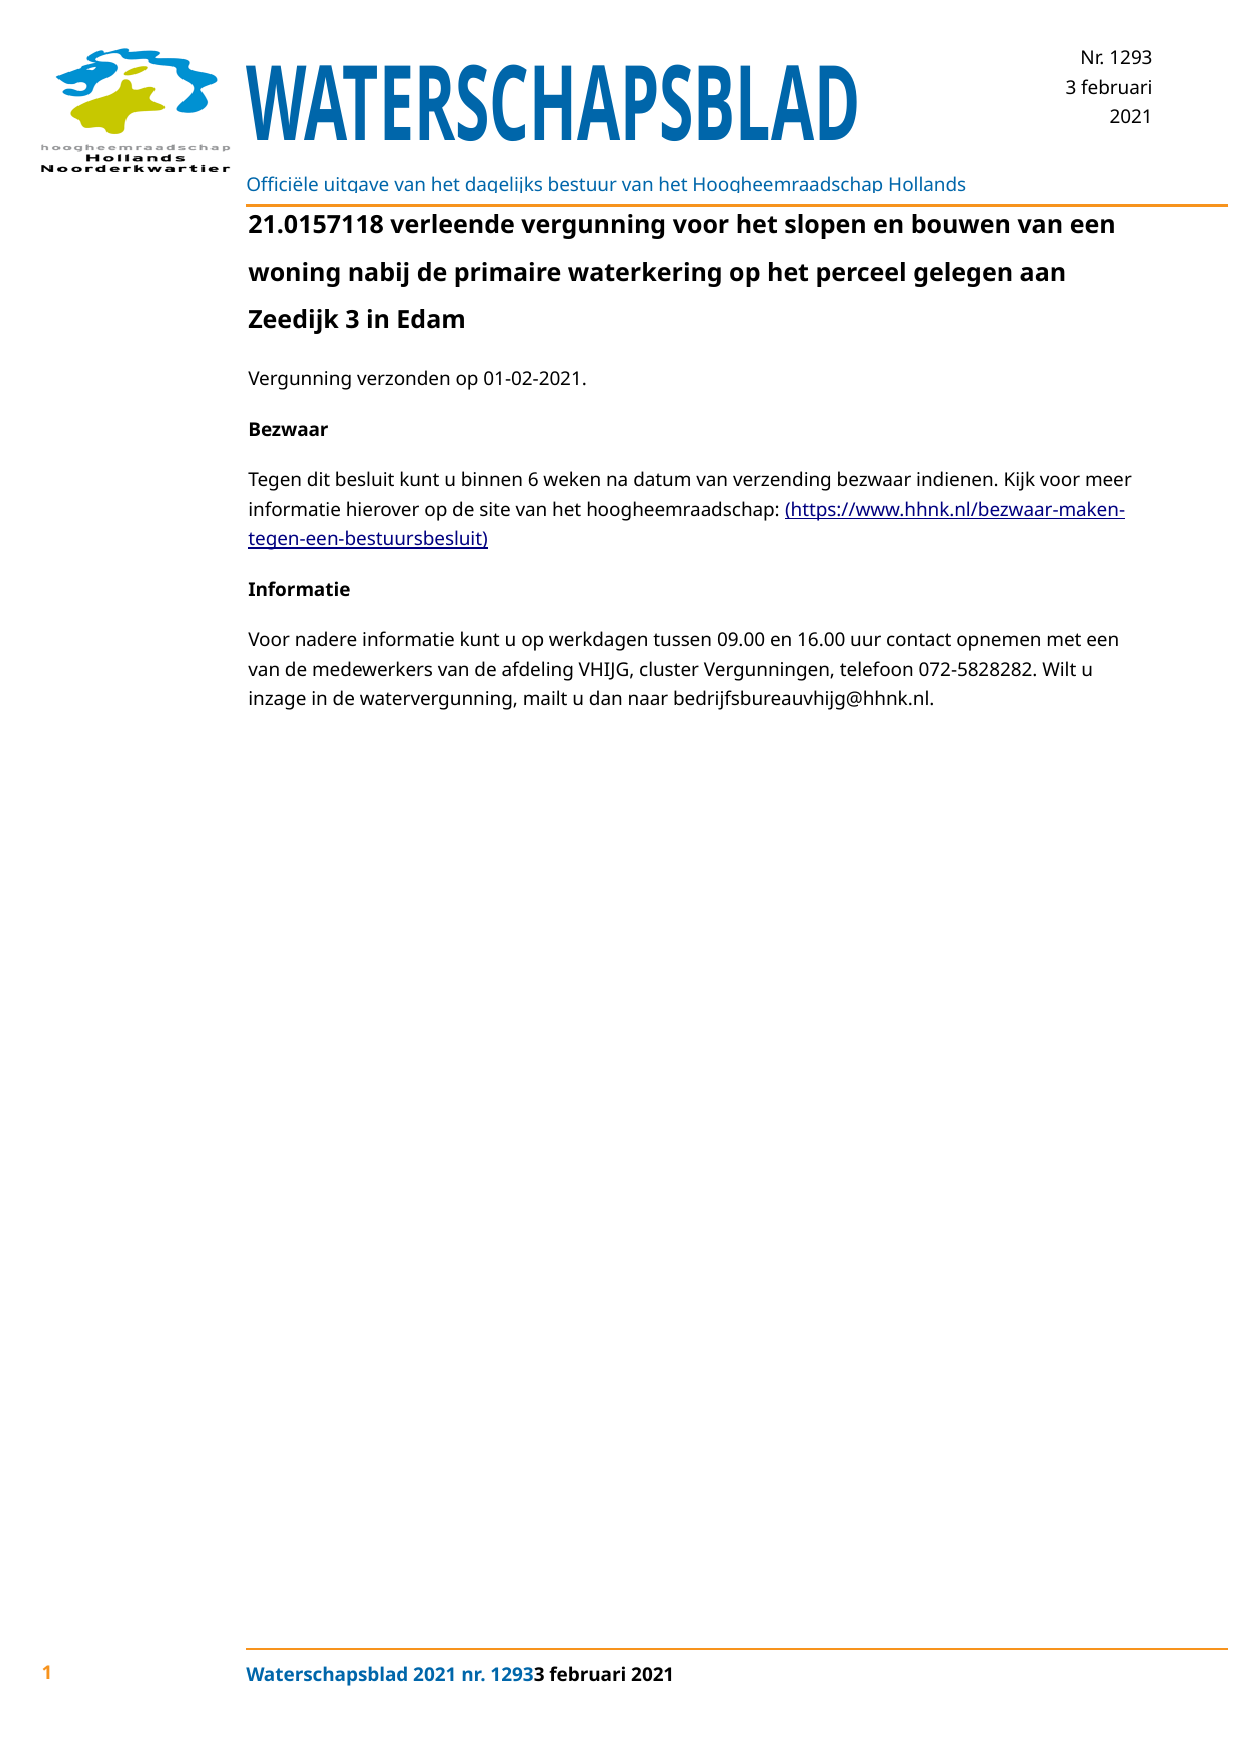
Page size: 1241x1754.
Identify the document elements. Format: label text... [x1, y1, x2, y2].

text Voor nadere informatie kunt u op werkdagen tussen 09.00 en 16.00 uur contact opnemen met een van de medewerkers van de afdeling VHIJG, cluster Vergunningen, telefoon 072-5828282. Wilt u inzage in de watervergunning, mailt u dan naar bedrijfsbureauvhijg@hhnk.nl. [248, 626, 1152, 711]
text Tegen dit besluit kunt u binnen 6 weken na datum van verzending bezwaar indienen. Kijk voor meer informatie hierover op de site van het hoogheemraadschap: (https://www.hhnk.nl/bezwaar-maken-tegen-een-bestuursbesluit) [248, 466, 1152, 551]
text Informatie [248, 576, 1152, 602]
text Bezwaar [248, 416, 1152, 442]
text Vergunning verzonden op 01-02-2021. [248, 366, 1152, 391]
text 21.0157118 verleende vergunning voor het slopen en bouwen van een woning nabij de primaire waterkering op het perceel gelegen aan Zeedijk 3 in Edam [248, 207, 1152, 336]
picture [41, 47, 231, 172]
